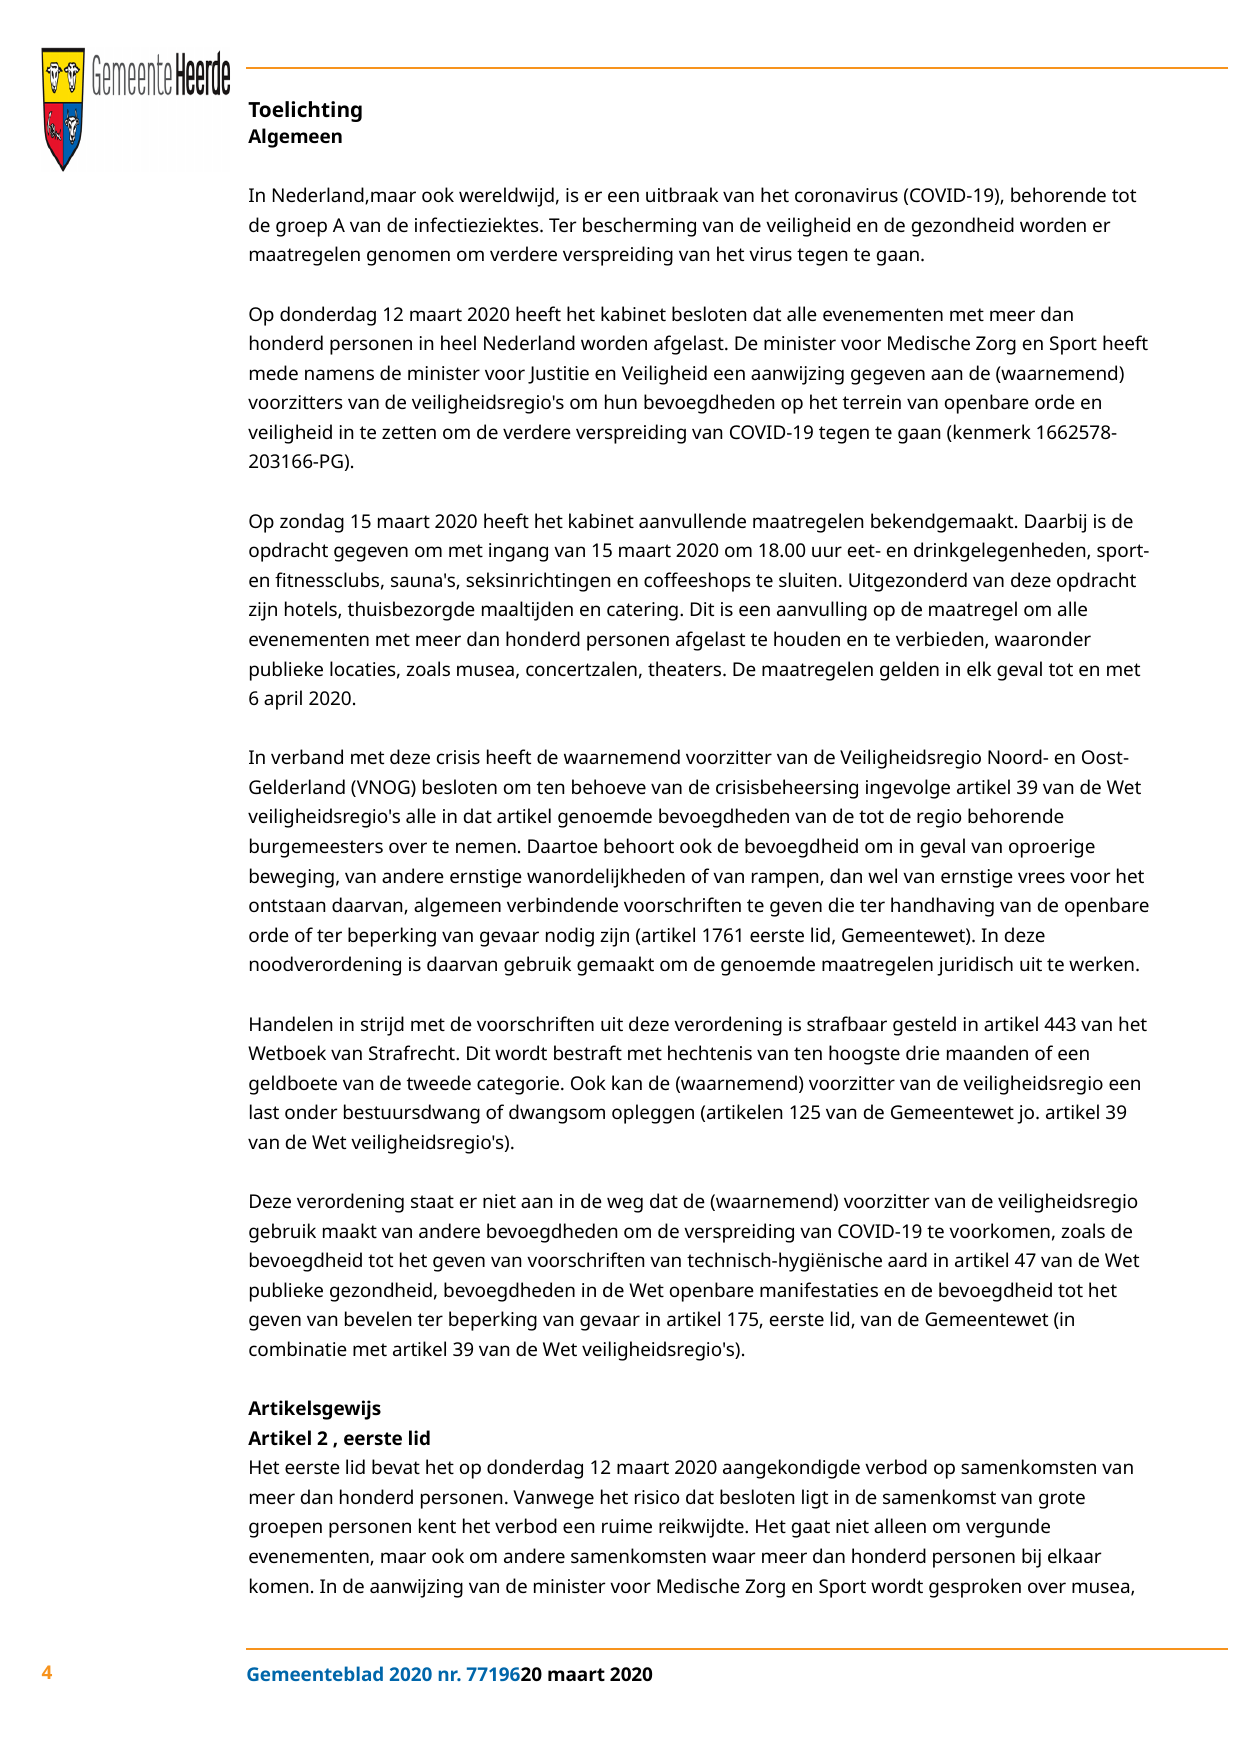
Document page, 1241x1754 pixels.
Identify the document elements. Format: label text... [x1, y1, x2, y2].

text Het eerste lid bevat het op donderdag 12 maart 2020 aangekondigde verbod op samenkomsten van meer dan honderd personen. Vanwege het risico dat besloten ligt in de samenkomst van grote groepen personen kent het verbod een ruime reikwijdte. Het gaat niet alleen om vergunde evenementen, maar ook om andere samenkomsten waar meer dan honderd personen bij elkaar komen. In de aanwijzing van de minister voor Medische Zorg en Sport wordt gesproken over musea, [248, 1454, 1152, 1599]
text Algemeen [248, 123, 1152, 149]
text Deze verordening staat er niet aan in de weg dat de (waarnemend) voorzitter van de veiligheidsregio gebruik maakt van andere bevoegdheden om de verspreiding van COVID-19 te voorkomen, zoals de bevoegdheid tot het geven van voorschriften van technisch-hygiënische aard in artikel 47 van de Wet publieke gezondheid, bevoegdheden in de Wet openbare manifestaties en de bevoegdheid tot het geven van bevelen ter beperking van gevaar in artikel 175, eerste lid, van de Gemeentewet (in combinatie met artikel 39 van de Wet veiligheidsregio's). [248, 1188, 1152, 1362]
text In Nederland,maar ook wereldwijd, is er een uitbraak van het coronavirus (COVID-19), behorende tot de groep A van de infectieziektes. Ter bescherming van de veiligheid en de gezondheid worden er maatregelen genomen om verdere verspreiding van het virus tegen te gaan. [248, 182, 1152, 267]
text Handelen in strijd met de voorschriften uit deze verordening is strafbaar gesteld in artikel 443 van het Wetboek van Strafrecht. Dit wordt bestraft met hechtenis van ten hoogste drie maanden of een geldboete van de tweede categorie. Ook kan de (waarnemend) voorzitter van de veiligheidsregio een last onder bestuursdwang of dwangsom opleggen (artikelen 125 van de Gemeentewet jo. artikel 39 van de Wet veiligheidsregio's). [248, 1011, 1152, 1155]
text Op zondag 15 maart 2020 heeft het kabinet aanvullende maatregelen bekendgemaakt. Daarbij is de opdracht gegeven om met ingang van 15 maart 2020 om 18.00 uur eet- en drinkgelegenheden, sport- en fitnessclubs, sauna's, seksinrichtingen en coffeeshops te sluiten. Uitgezonderd van deze opdracht zijn hotels, thuisbezorgde maaltijden en catering. Dit is een aanvulling op de maatregel om alle evenementen met meer dan honderd personen afgelast te houden en te verbieden, waaronder publieke locaties, zoals musea, concertzalen, theaters. De maatregelen gelden in elk geval tot en met 6 april 2020. [248, 508, 1152, 711]
picture [41, 47, 231, 172]
text Artikelsgewijs [248, 1395, 1152, 1421]
text Toelichting [248, 95, 1152, 123]
text Op donderdag 12 maart 2020 heeft het kabinet besloten dat alle evenementen met meer dan honderd personen in heel Nederland worden afgelast. De minister voor Medische Zorg en Sport heeft mede namens de minister voor Justitie en Veiligheid een aanwijzing gegeven aan de (waarnemend) voorzitters van de veiligheidsregio's om hun bevoegdheden op het terrein van openbare orde en veiligheid in te zetten om de verdere verspreiding van COVID-19 tegen te gaan (kenmerk 1662578-203166-PG). [248, 301, 1152, 474]
text In verband met deze crisis heeft de waarnemend voorzitter van de Veiligheidsregio Noord- en Oost-Gelderland (VNOG) besloten om ten behoeve van de crisisbeheersing ingevolge artikel 39 van de Wet veiligheidsregio's alle in dat artikel genoemde bevoegdheden van de tot de regio behorende burgemeesters over te nemen. Daartoe behoort ook de bevoegdheid om in geval van oproerige beweging, van andere ernstige wanordelijkheden of van rampen, dan wel van ernstige vrees voor het ontstaan daarvan, algemeen verbindende voorschriften te geven die ter handhaving van de openbare orde of ter beperking van gevaar nodig zijn (artikel 1761 eerste lid, Gemeentewet). In deze noodverordening is daarvan gebruik gemaakt om de genoemde maatregelen juridisch uit te werken. [248, 744, 1152, 977]
text Artikel 2 , eerste lid [248, 1425, 1152, 1451]
